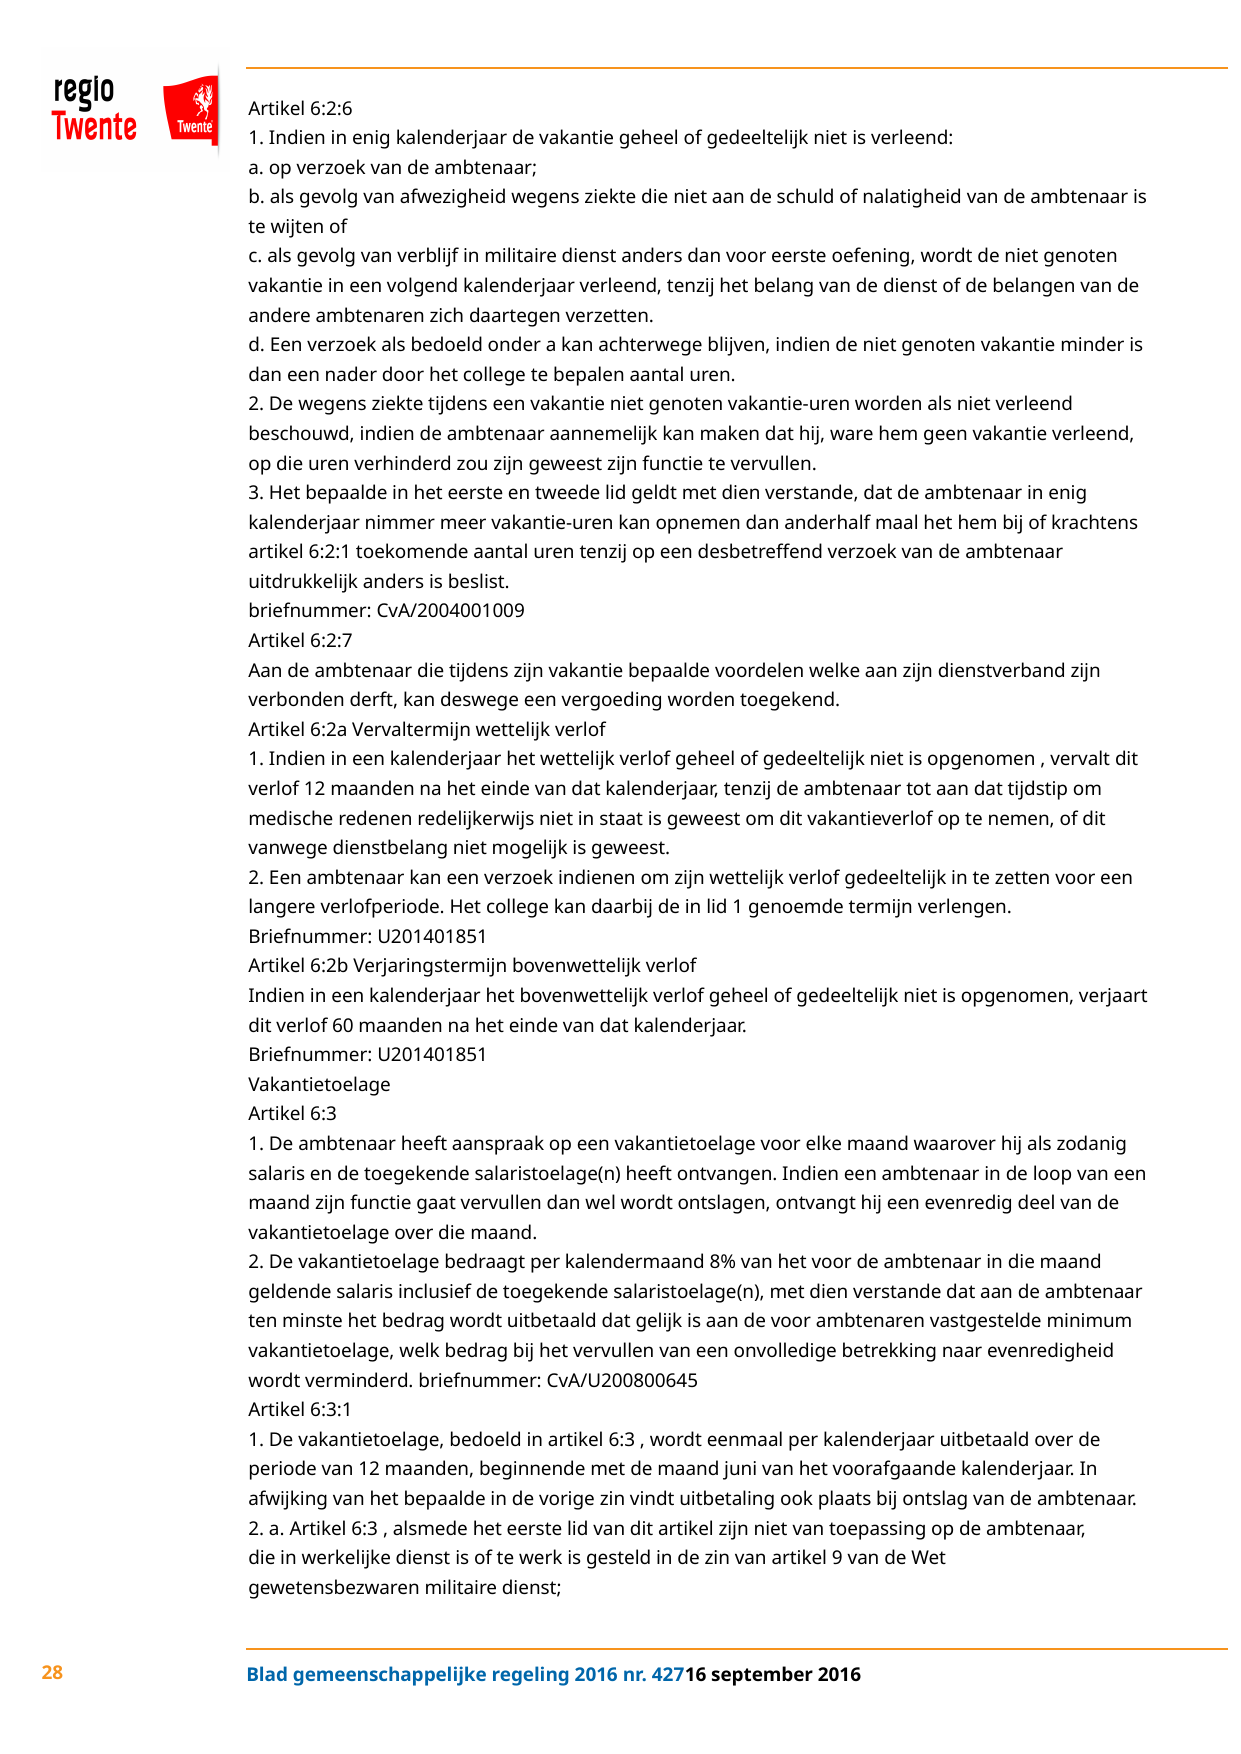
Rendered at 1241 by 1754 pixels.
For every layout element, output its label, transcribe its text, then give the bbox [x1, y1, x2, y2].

text Artikel 6:3 [248, 1101, 1152, 1126]
text briefnummer: CvA/2004001009 [248, 598, 1152, 623]
text Artikel 6:2a Vervaltermijn wettelijk verlof [248, 716, 1152, 742]
text Briefnummer: U201401851 [248, 923, 1152, 949]
text 1. De ambtenaar heeft aanspraak op een vakantietoelage voor elke maand waarover hij als zodanig salaris en de toegekende salaristoelage(n) heeft ontvangen. Indien een ambtenaar in de loop van een maand zijn functie gaat vervullen dan wel wordt ontslagen, ontvangt hij een evenredig deel van de vakantietoelage over die maand. [248, 1130, 1152, 1245]
text Aan de ambtenaar die tijdens zijn vakantie bepaalde voordelen welke aan zijn dienstverband zijn verbonden derft, kan deswege een vergoeding worden toegekend. [248, 657, 1152, 712]
text c. als gevolg van verblijf in militaire dienst anders dan voor eerste oefening, wordt de niet genoten vakantie in een volgend kalenderjaar verleend, tenzij het belang van de dienst of de belangen van de andere ambtenaren zich daartegen verzetten. [248, 243, 1152, 328]
text 1. De vakantietoelage, bedoeld in artikel 6:3 , wordt eenmaal per kalenderjaar uitbetaald over de periode van 12 maanden, beginnende met de maand juni van het voorafgaande kalenderjaar. In afwijking van het bepaalde in de vorige zin vindt uitbetaling ook plaats bij ontslag van de ambtenaar. [248, 1426, 1152, 1511]
text b. als gevolg van afwezigheid wegens ziekte die niet aan de schuld of nalatigheid van de ambtenaar is te wijten of [248, 183, 1152, 239]
text Artikel 6:2b Verjaringstermijn bovenwettelijk verlof [248, 953, 1152, 978]
text Indien in een kalenderjaar het bovenwettelijk verlof geheel of gedeeltelijk niet is opgenomen, verjaart dit verlof 60 maanden na het einde van dat kalenderjaar. [248, 982, 1152, 1038]
text Briefnummer: U201401851 [248, 1041, 1152, 1067]
text Artikel 6:3:1 [248, 1396, 1152, 1422]
text die in werkelijke dienst is of te werk is gesteld in de zin van artikel 9 van de Wet [248, 1544, 1152, 1570]
text Artikel 6:2:6 [248, 95, 1152, 121]
text a. op verzoek van de ambtenaar; [248, 154, 1152, 180]
text 1. Indien in enig kalenderjaar de vakantie geheel of gedeeltelijk niet is verleend: [248, 124, 1152, 150]
text 2. De vakantietoelage bedraagt per kalendermaand 8% van het voor de ambtenaar in die maand geldende salaris inclusief de toegekende salaristoelage(n), met dien verstande dat aan de ambtenaar ten minste het bedrag wordt uitbetaald dat gelijk is aan de voor ambtenaren vastgestelde minimum vakantietoelage, welk bedrag bij het vervullen van een onvolledige betrekking naar evenredigheid wordt verminderd. briefnummer: CvA/U200800645 [248, 1248, 1152, 1393]
text 2. Een ambtenaar kan een verzoek indienen om zijn wettelijk verlof gedeeltelijk in te zetten voor een langere verlofperiode. Het college kan daarbij de in lid 1 genoemde termijn verlengen. [248, 864, 1152, 919]
text 1. Indien in een kalenderjaar het wettelijk verlof geheel of gedeeltelijk niet is opgenomen , vervalt dit verlof 12 maanden na het einde van dat kalenderjaar, tenzij de ambtenaar tot aan dat tijdstip om medische redenen redelijkerwijs niet in staat is geweest om dit vakantieverlof op te nemen, of dit vanwege dienstbelang niet mogelijk is geweest. [248, 746, 1152, 860]
text 3. Het bepaalde in het eerste en tweede lid geldt met dien verstande, dat de ambtenaar in enig kalenderjaar nimmer meer vakantie-uren kan opnemen dan anderhalf maal het hem bij of krachtens artikel 6:2:1 toekomende aantal uren tenzij op een desbetreffend verzoek van de ambtenaar uitdrukkelijk anders is beslist. [248, 479, 1152, 594]
text 2. a. Artikel 6:3 , alsmede het eerste lid van dit artikel zijn niet van toepassing op de ambtenaar, [248, 1515, 1152, 1541]
text Artikel 6:2:7 [248, 627, 1152, 653]
text d. Een verzoek als bedoeld onder a kan achterwege blijven, indien de niet genoten vakantie minder is dan een nader door het college te bepalen aantal uren. [248, 331, 1152, 387]
text 2. De wegens ziekte tijdens een vakantie niet genoten vakantie-uren worden als niet verleend beschouwd, indien de ambtenaar aannemelijk kan maken dat hij, ware hem geen vakantie verleend, op die uren verhinderd zou zijn geweest zijn functie te vervullen. [248, 391, 1152, 476]
picture [41, 47, 231, 172]
text Vakantietoelage [248, 1071, 1152, 1097]
text gewetensbezwaren militaire dienst; [248, 1574, 1152, 1600]
